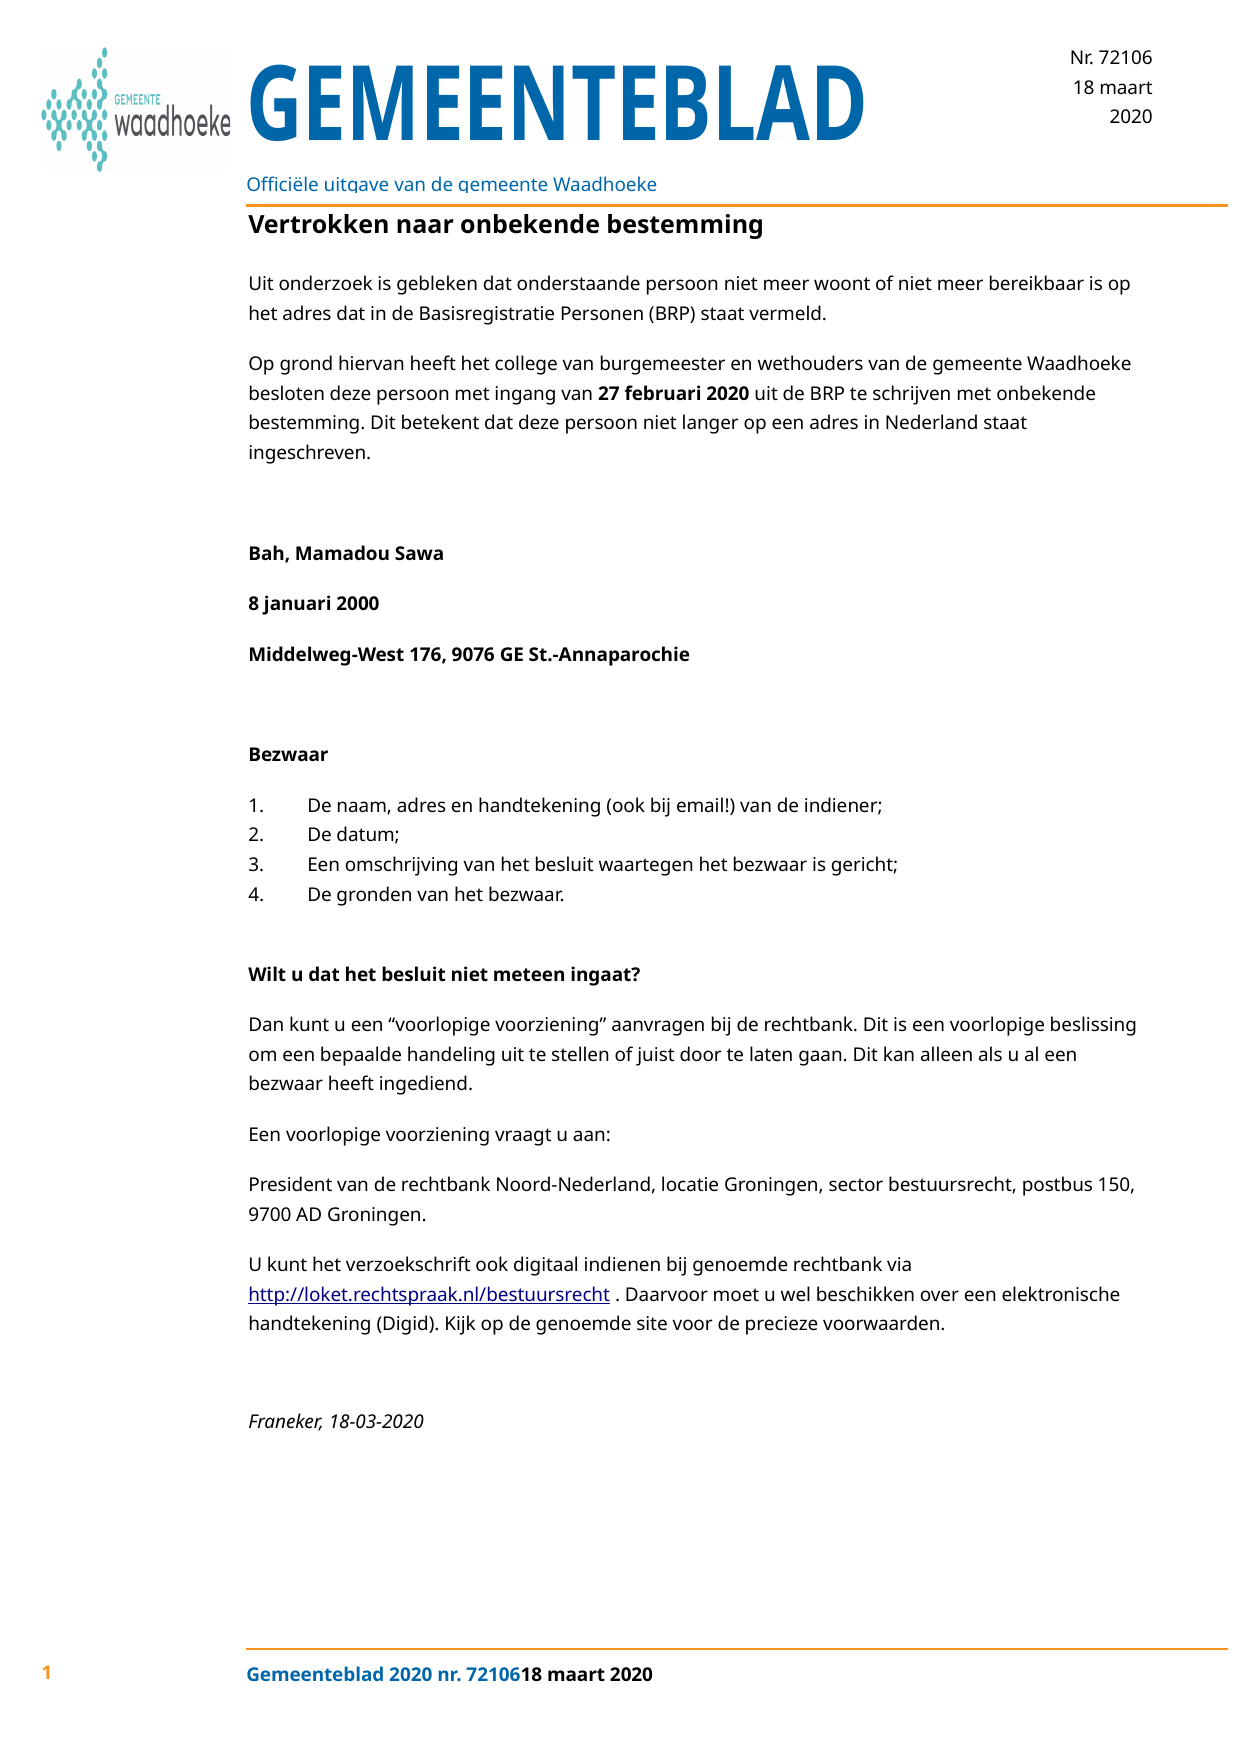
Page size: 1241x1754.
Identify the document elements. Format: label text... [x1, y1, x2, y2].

text Vertrokken naar onbekende bestemming [248, 207, 1152, 241]
picture [41, 47, 231, 172]
list De naam, adres en handtekening (ook bij email!) van de indiener; [248, 792, 1152, 818]
text Uit onderzoek is gebleken dat onderstaande persoon niet meer woont of niet meer bereikbaar is op het adres dat in de Basisregistratie Personen (BRP) staat vermeld. [248, 270, 1152, 326]
list Een omschrijving van het besluit waartegen het bezwaar is gericht; [248, 851, 1152, 877]
text Dan kunt u een “voorlopige voorziening” aanvragen bij de rechtbank. Dit is een voorlopige beslissing om een bepaalde handeling uit te stellen of juist door te laten gaan. Dit kan alleen als u al een bezwaar heeft ingediend. [248, 1011, 1152, 1096]
text Middelweg-West 176, 9076 GE St.-Annaparochie [248, 641, 1152, 666]
text Een voorlopige voorziening vraagt u aan: [248, 1121, 1152, 1146]
text Op grond hiervan heeft het college van burgemeester en wethouders van de gemeente Waadhoeke besloten deze persoon met ingang van 27 februari 2020 uit de BRP te schrijven met onbekende bestemming. Dit betekent dat deze persoon niet langer op een adres in Nederland staat ingeschreven. [248, 350, 1152, 465]
text Wilt u dat het besluit niet meteen ingaat? [248, 961, 1152, 986]
text Franeker, 18-03-2020 [248, 1408, 1152, 1434]
text President van de rechtbank Noord-Nederland, locatie Groningen, sector bestuursrecht, postbus 150, 9700 AD Groningen. [248, 1171, 1152, 1226]
text U kunt het verzoekschrift ook digitaal indienen bij genoemde rechtbank via http://loket.rechtspraak.nl/bestuursrecht . Daarvoor moet u wel beschikken over een elektronische handtekening (Digid). Kijk op de genoemde site voor de precieze voorwaarden. [248, 1251, 1152, 1336]
text Bah, Mamadou Sawa [248, 540, 1152, 566]
list De gronden van het bezwaar. [248, 881, 1152, 906]
list De datum; [248, 822, 1152, 847]
text 8 januari 2000 [248, 590, 1152, 616]
text Bezwaar [248, 742, 1152, 767]
